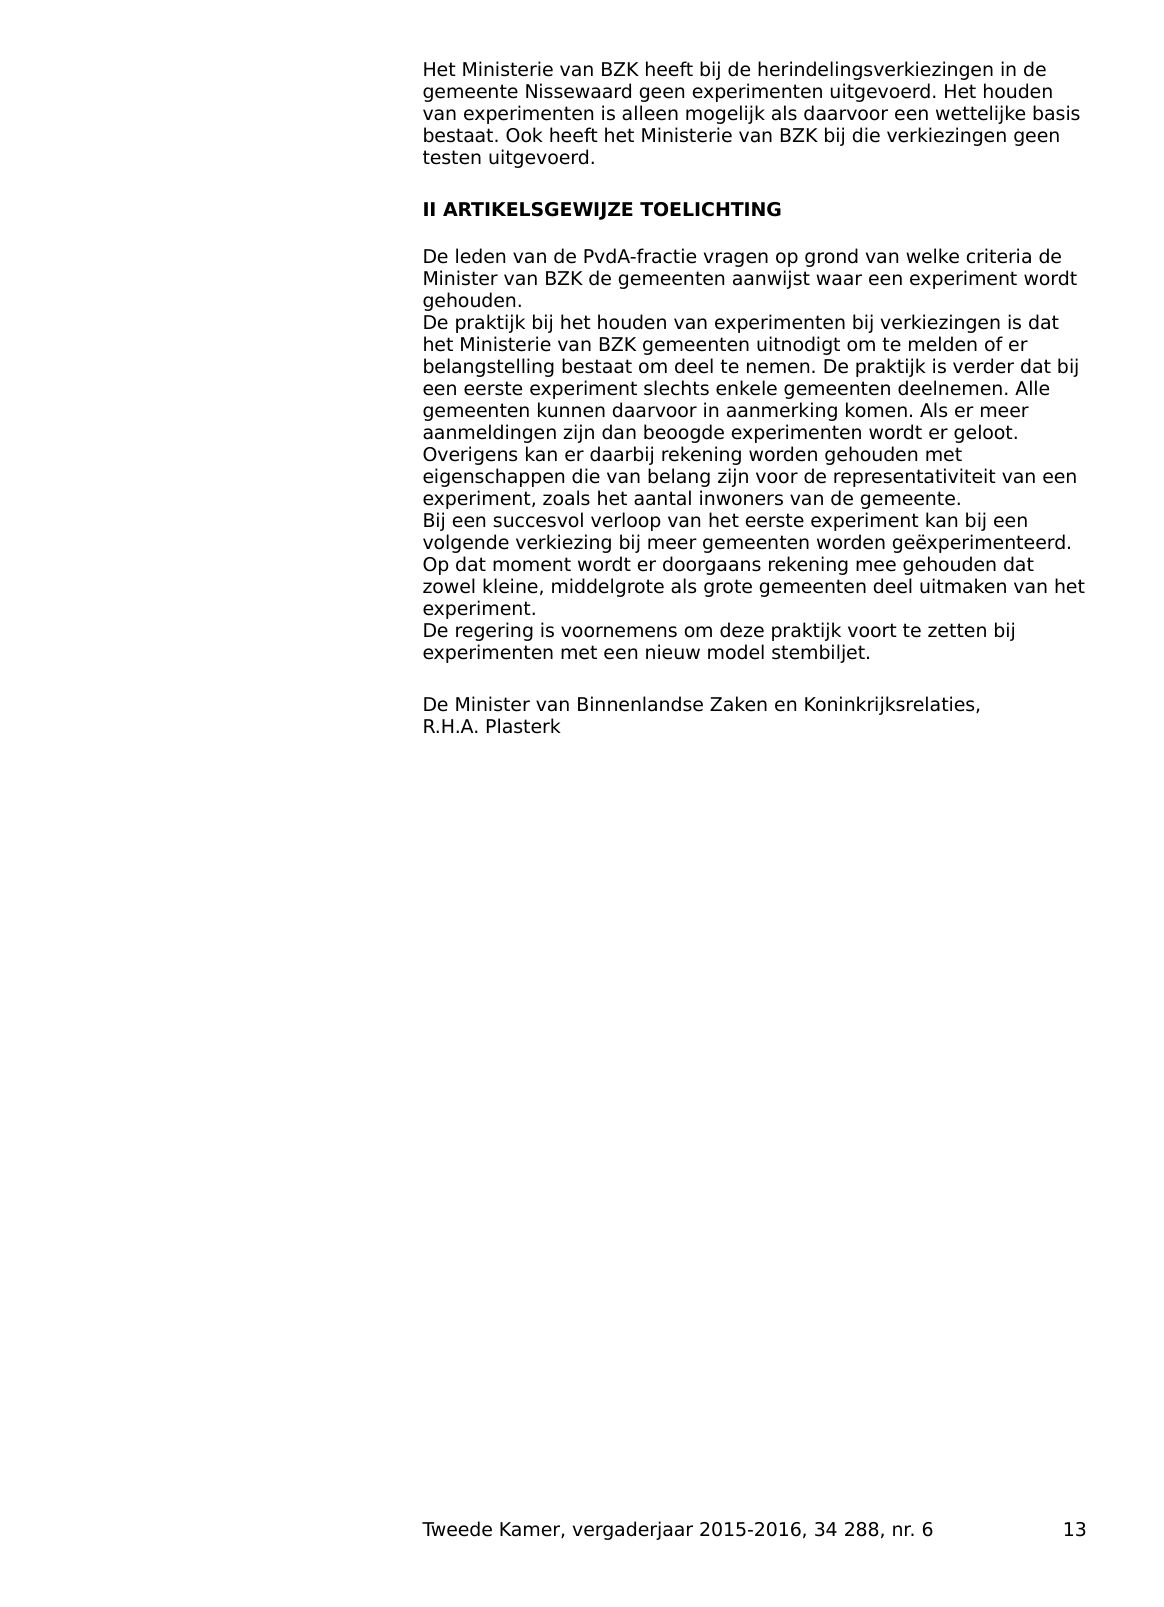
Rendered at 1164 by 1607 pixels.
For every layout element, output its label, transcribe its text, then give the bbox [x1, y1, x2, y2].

text Bij een succesvol verloop van het eerste experiment kan bij een volgende verkiezing bij meer gemeenten worden geëxperimenteerd. Op dat moment wordt er doorgaans rekening mee gehouden dat zowel kleine, middelgrote als grote gemeenten deel uitmaken van het experiment. [422, 510, 1087, 619]
text Het Ministerie van BZK heeft bij de herindelingsverkiezingen in de gemeente Nissewaard geen experimenten uitgevoerd. Het houden van experimenten is alleen mogelijk als daarvoor een wettelijke basis bestaat. Ook heeft het Ministerie van BZK bij die verkiezingen geen testen uitgevoerd. [422, 59, 1087, 169]
text De regering is voornemens om deze praktijk voort te zetten bij experimenten met een nieuw model stembiljet. [422, 619, 1087, 663]
text De praktijk bij het houden van experimenten bij verkiezingen is dat het Ministerie van BZK gemeenten uitnodigt om te melden of er belangstelling bestaat om deel te nemen. De praktijk is verder dat bij een eerste experiment slechts enkele gemeenten deelnemen. Alle gemeenten kunnen daarvoor in aanmerking komen. Als er meer aanmeldingen zijn dan beoogde experimenten wordt er geloot. Overigens kan er daarbij rekening worden gehouden met eigenschappen die van belang zijn voor de representativiteit van een experiment, zoals het aantal inwoners van de gemeente. [422, 312, 1087, 510]
text De leden van de PvdA-fractie vragen op grond van welke criteria de Minister van BZK de gemeenten aanwijst waar een experiment wordt gehouden. [422, 246, 1087, 312]
text De Minister van Binnenlandse Zaken en Koninkrijksrelaties, R.H.A. Plasterk [422, 693, 1087, 737]
subtitle II ARTIKELSGEWIJZE TOELICHTING [422, 199, 1087, 221]
